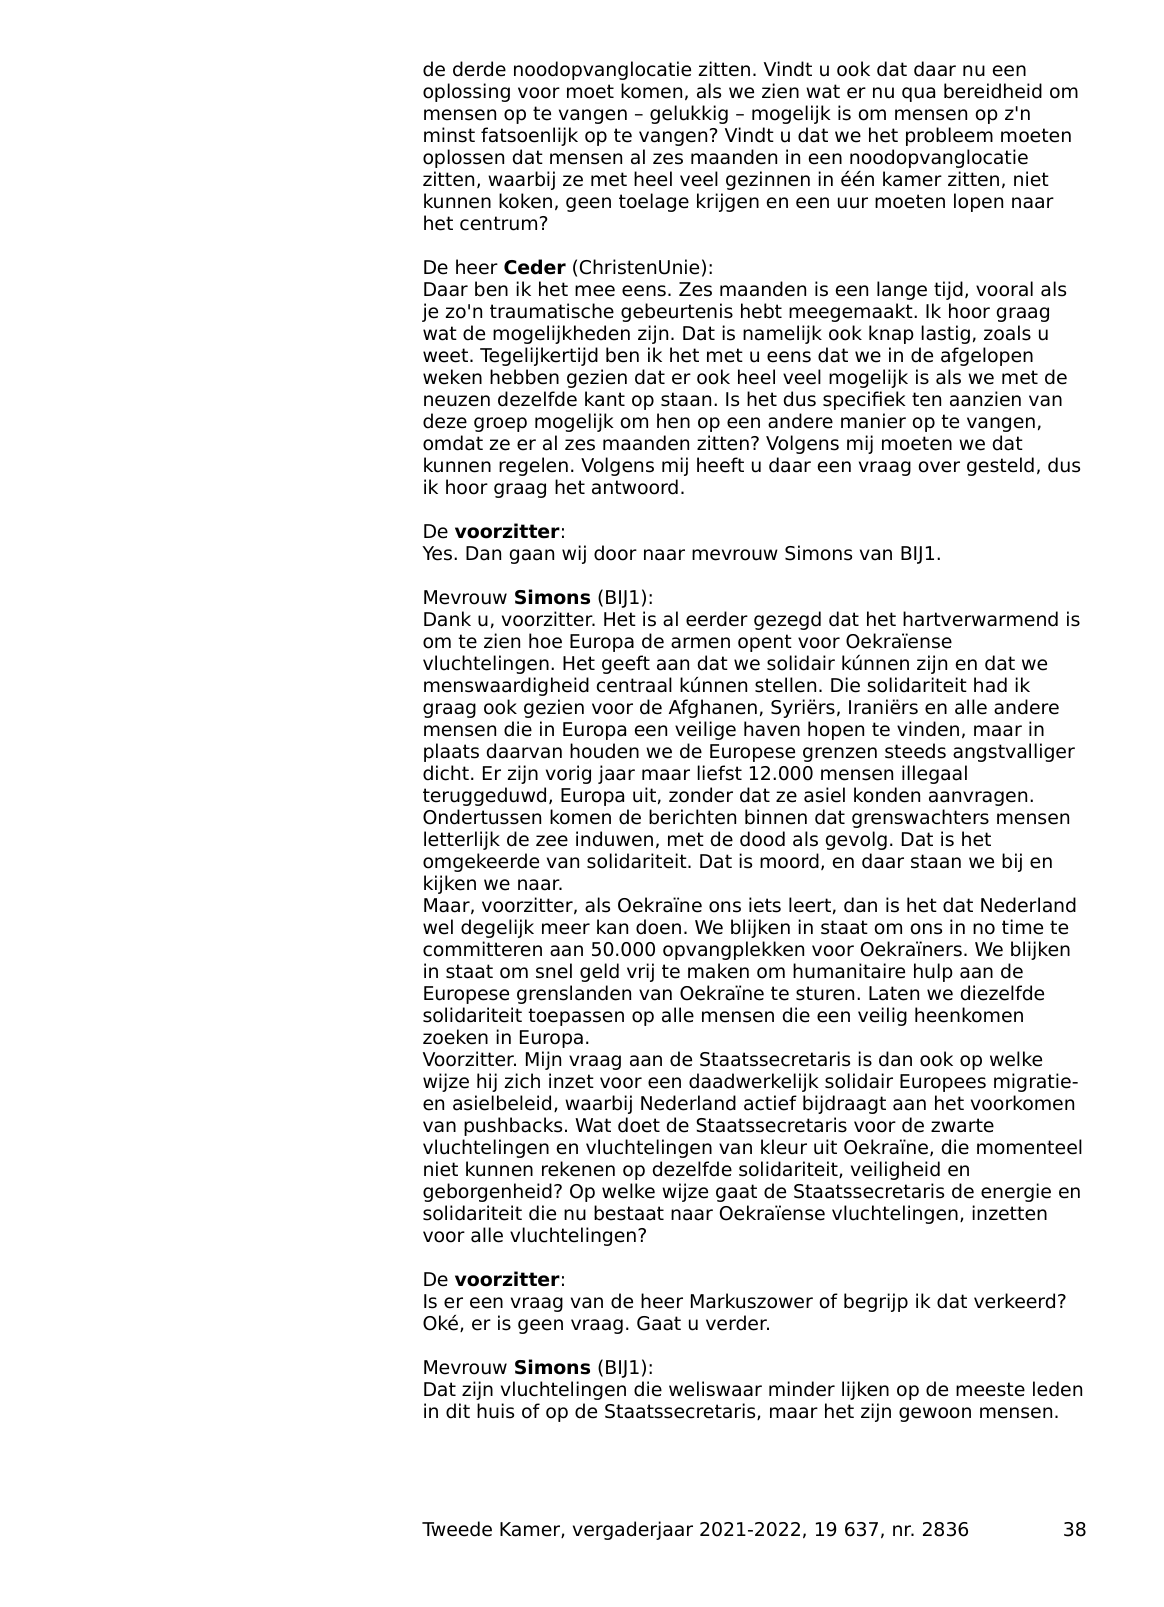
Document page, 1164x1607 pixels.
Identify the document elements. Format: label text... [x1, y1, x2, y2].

text Dank u, voorzitter. Het is al eerder gezegd dat het hartverwarmend is om te zien hoe Europa de armen opent voor Oekraïense vluchtelingen. Het geeft aan dat we solidair kúnnen zijn en dat we menswaardigheid centraal kúnnen stellen. Die solidariteit had ik graag ook gezien voor de Afghanen, Syriërs, Iraniërs en alle andere mensen die in Europa een veilige haven hopen te vinden, maar in plaats daarvan houden we de Europese grenzen steeds angstvalliger dicht. Er zijn vorig jaar maar liefst 12.000 mensen illegaal teruggeduwd, Europa uit, zonder dat ze asiel konden aanvragen. Ondertussen komen de berichten binnen dat grenswachters mensen letterlijk de zee induwen, met de dood als gevolg. Dat is het omgekeerde van solidariteit. Dat is moord, en daar staan we bij en kijken we naar. [422, 609, 1087, 895]
text De voorzitter: [422, 1269, 1087, 1291]
text Dat zijn vluchtelingen die weliswaar minder lijken op de meeste leden in dit huis of op de Staatssecretaris, maar het zijn gewoon mensen. [422, 1379, 1087, 1423]
text Is er een vraag van de heer Markuszower of begrijp ik dat verkeerd? Oké, er is geen vraag. Gaat u verder. [422, 1291, 1087, 1335]
text De voorzitter: [422, 521, 1087, 543]
text Voorzitter. Mijn vraag aan de Staatssecretaris is dan ook op welke wijze hij zich inzet voor een daadwerkelijk solidair Europees migratie- en asielbeleid, waarbij Nederland actief bijdraagt aan het voorkomen van pushbacks. Wat doet de Staatssecretaris voor de zwarte vluchtelingen en vluchtelingen van kleur uit Oekraïne, die momenteel niet kunnen rekenen op dezelfde solidariteit, veiligheid en geborgenheid? Op welke wijze gaat de Staatssecretaris de energie en solidariteit die nu bestaat naar Oekraïense vluchtelingen, inzetten voor alle vluchtelingen? [422, 1049, 1087, 1247]
text Mevrouw Simons (BIJ1): [422, 587, 1087, 609]
text Maar, voorzitter, als Oekraïne ons iets leert, dan is het dat Nederland wel degelijk meer kan doen. We blijken in staat om ons in no time te committeren aan 50.000 opvangplekken voor Oekraïners. We blijken in staat om snel geld vrij te maken om humanitaire hulp aan de Europese grenslanden van Oekraïne te sturen. Laten we diezelfde solidariteit toepassen op alle mensen die een veilig heenkomen zoeken in Europa. [422, 895, 1087, 1049]
text Daar ben ik het mee eens. Zes maanden is een lange tijd, vooral als je zo'n traumatische gebeurtenis hebt meegemaakt. Ik hoor graag wat de mogelijkheden zijn. Dat is namelijk ook knap lastig, zoals u weet. Tegelijkertijd ben ik het met u eens dat we in de afgelopen weken hebben gezien dat er ook heel veel mogelijk is als we met de neuzen dezelfde kant op staan. Is het dus specifiek ten aanzien van deze groep mogelijk om hen op een andere manier op te vangen, omdat ze er al zes maanden zitten? Volgens mij moeten we dat kunnen regelen. Volgens mij heeft u daar een vraag over gesteld, dus ik hoor graag het antwoord. [422, 279, 1087, 499]
text Yes. Dan gaan wij door naar mevrouw Simons van BIJ1. [422, 543, 1087, 565]
text de derde noodopvanglocatie zitten. Vindt u ook dat daar nu een oplossing voor moet komen, als we zien wat er nu qua bereidheid om mensen op te vangen – gelukkig – mogelijk is om mensen op z'n minst fatsoenlijk op te vangen? Vindt u dat we het probleem moeten oplossen dat mensen al zes maanden in een noodopvanglocatie zitten, waarbij ze met heel veel gezinnen in één kamer zitten, niet kunnen koken, geen toelage krijgen en een uur moeten lopen naar het centrum? [422, 59, 1087, 235]
text De heer Ceder (ChristenUnie): [422, 257, 1087, 279]
text Mevrouw Simons (BIJ1): [422, 1357, 1087, 1379]
